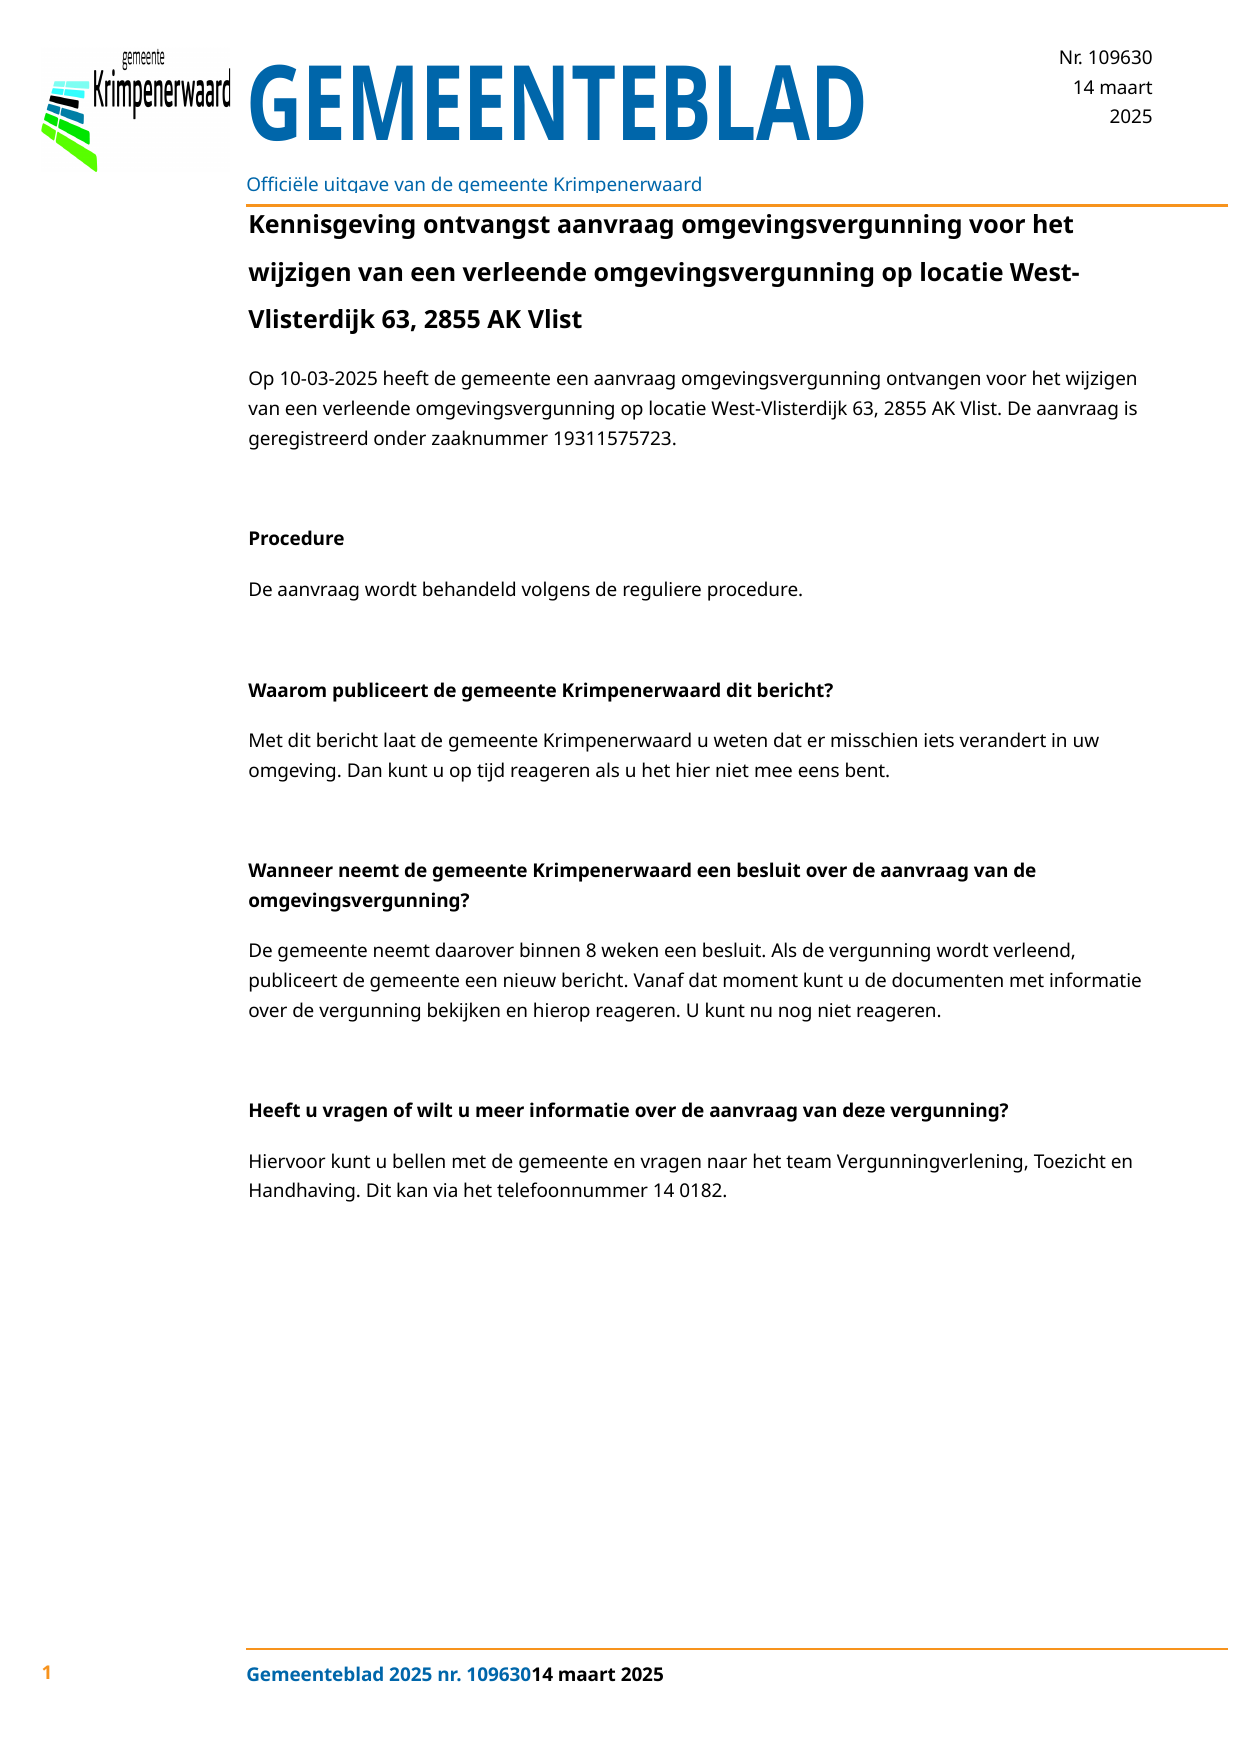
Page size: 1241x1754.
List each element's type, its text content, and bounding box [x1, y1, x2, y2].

text Waarom publiceert de gemeente Krimpenerwaard dit bericht? [248, 677, 1152, 702]
text Heeft u vragen of wilt u meer informatie over de aanvraag van deze vergunning? [248, 1098, 1152, 1123]
text Wanneer neemt de gemeente Krimpenerwaard een besluit over de aanvraag van de omgevingsvergunning? [248, 858, 1152, 913]
text Hiervoor kunt u bellen met de gemeente en vragen naar het team Vergunningverlening, Toezicht en Handhaving. Dit kan via het telefoonnummer 14 0182. [248, 1148, 1152, 1203]
text De gemeente neemt daarover binnen 8 weken een besluit. Als de vergunning wordt verleend, publiceert de gemeente een nieuw bericht. Vanaf dat moment kunt u de documenten met informatie over de vergunning bekijken en hierop reageren. U kunt nu nog niet reageren. [248, 938, 1152, 1022]
text De aanvraag wordt behandeld volgens de reguliere procedure. [248, 576, 1152, 602]
picture [41, 47, 231, 172]
text Met dit bericht laat de gemeente Krimpenerwaard u weten dat er misschien iets verandert in uw omgeving. Dan kunt u op tijd reageren als u het hier niet mee eens bent. [248, 727, 1152, 782]
text Op 10-03-2025 heeft de gemeente een aanvraag omgevingsvergunning ontvangen voor het wijzigen van een verleende omgevingsvergunning op locatie West-Vlisterdijk 63, 2855 AK Vlist. De aanvraag is geregistreerd onder zaaknummer 19311575723. [248, 366, 1152, 450]
text Procedure [248, 526, 1152, 551]
text Kennisgeving ontvangst aanvraag omgevingsvergunning voor het wijzigen van een verleende omgevingsvergunning op locatie West-Vlisterdijk 63, 2855 AK Vlist [248, 207, 1152, 336]
